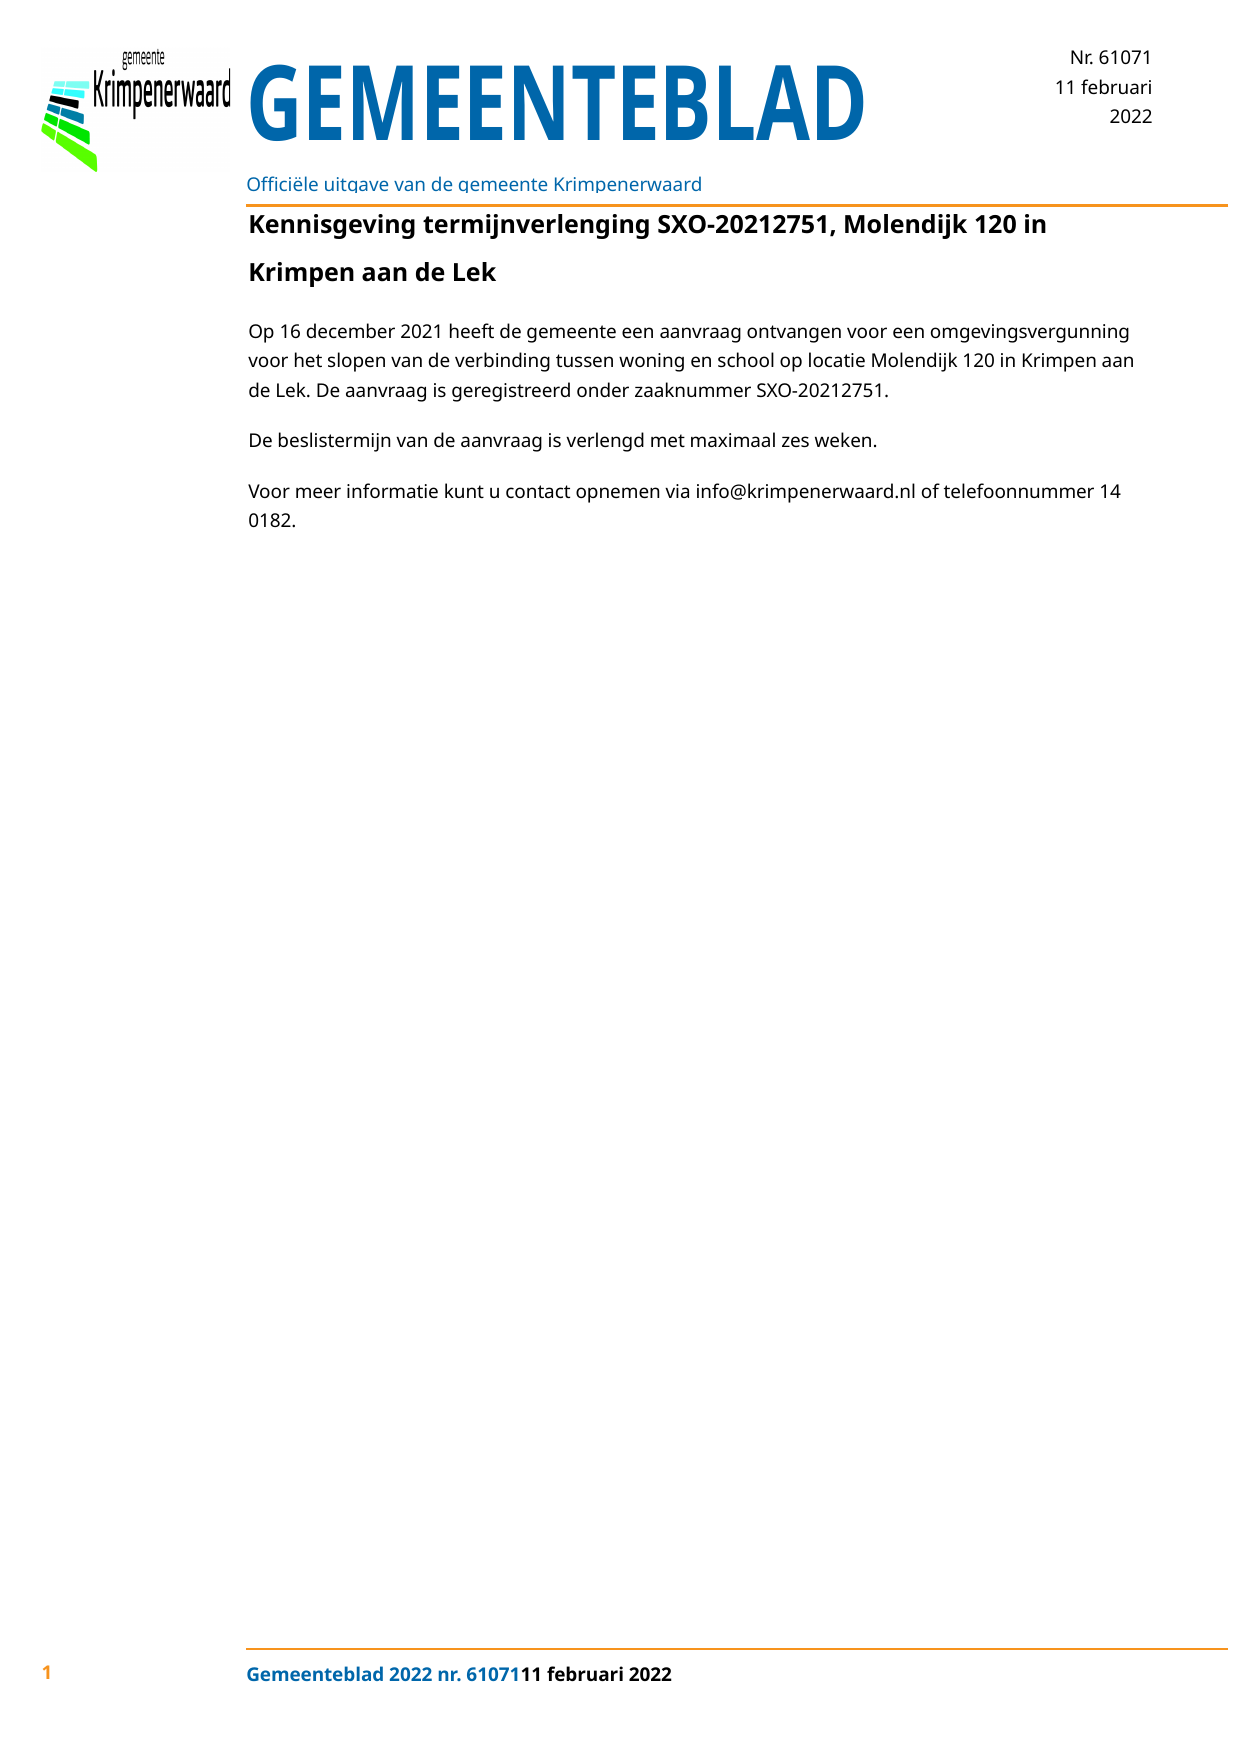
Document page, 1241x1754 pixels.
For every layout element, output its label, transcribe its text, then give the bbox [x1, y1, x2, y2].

text Op 16 december 2021 heeft de gemeente een aanvraag ontvangen voor een omgevingsvergunning voor het slopen van de verbinding tussen woning en school op locatie Molendijk 120 in Krimpen aan de Lek. De aanvraag is geregistreerd onder zaaknummer SXO-20212751. [248, 318, 1152, 403]
text Voor meer informatie kunt u contact opnemen via info@krimpenerwaard.nl of telefoonnummer 14 0182. [248, 478, 1152, 533]
picture [41, 47, 231, 172]
text De beslistermijn van de aanvraag is verlengd met maximaal zes weken. [248, 427, 1152, 453]
text Kennisgeving termijnverlenging SXO-20212751, Molendijk 120 in Krimpen aan de Lek [248, 207, 1152, 288]
